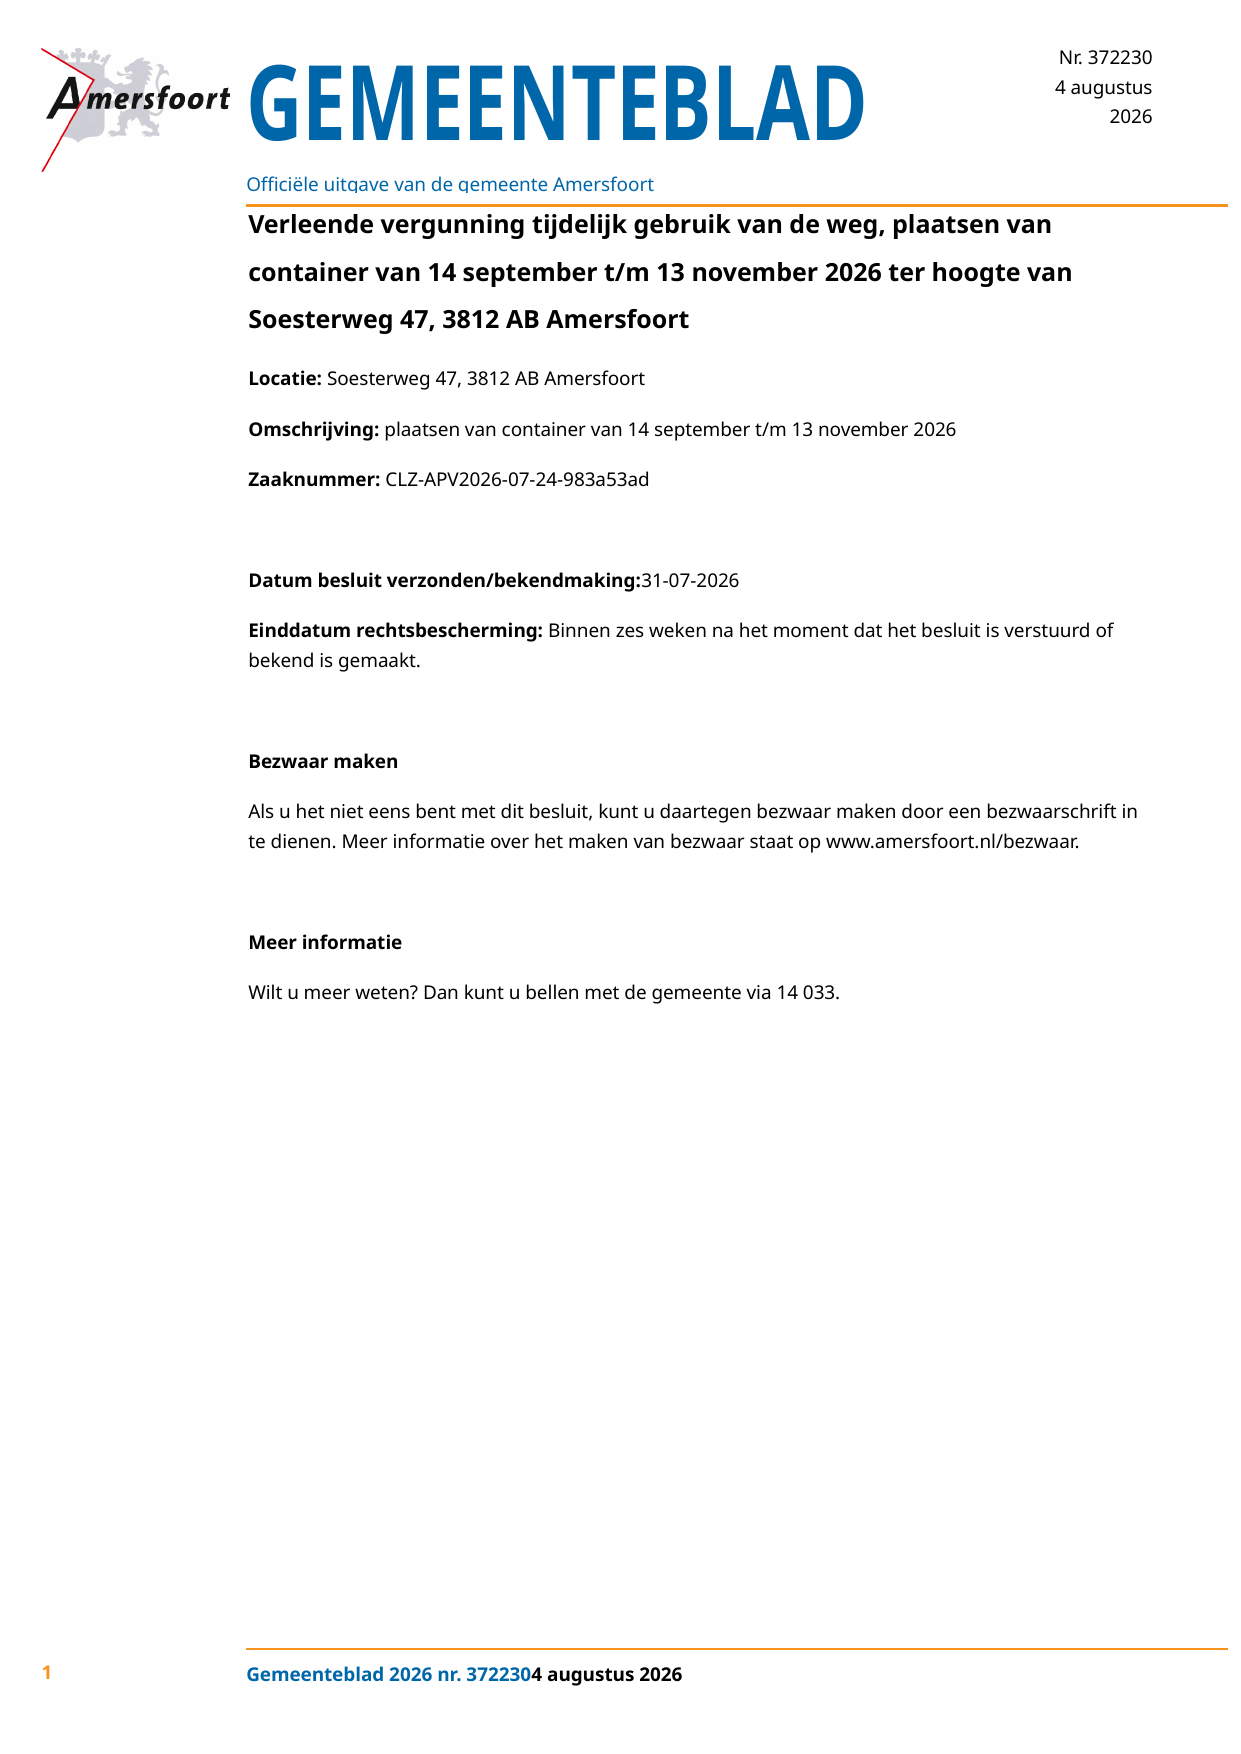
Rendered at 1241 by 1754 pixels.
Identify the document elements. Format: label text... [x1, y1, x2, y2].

text Zaaknummer: CLZ-APV2026-07-24-983a53ad [248, 466, 1152, 492]
text Bezwaar maken [248, 748, 1152, 774]
picture [41, 47, 231, 172]
text Locatie: Soesterweg 47, 3812 AB Amersfoort [248, 366, 1152, 391]
text Verleende vergunning tijdelijk gebruik van de weg, plaatsen van container van 14 september t/m 13 november 2026 ter hoogte van Soesterweg 47, 3812 AB Amersfoort [248, 207, 1152, 336]
text Wilt u meer weten? Dan kunt u bellen met de gemeente via 14 033. [248, 979, 1152, 1005]
text Meer informatie [248, 929, 1152, 954]
text Einddatum rechtsbescherming: Binnen zes weken na het moment dat het besluit is verstuurd of bekend is gemaakt. [248, 618, 1152, 673]
text Als u het niet eens bent met dit besluit, kunt u daartegen bezwaar maken door een bezwaarschrift in te dienen. Meer informatie over het maken van bezwaar staat op www.amersfoort.nl/bezwaar. [248, 798, 1152, 854]
text Omschrijving: plaatsen van container van 14 september t/m 13 november 2026 [248, 416, 1152, 442]
text Datum besluit verzonden/bekendmaking:31-07-2026 [248, 567, 1152, 593]
